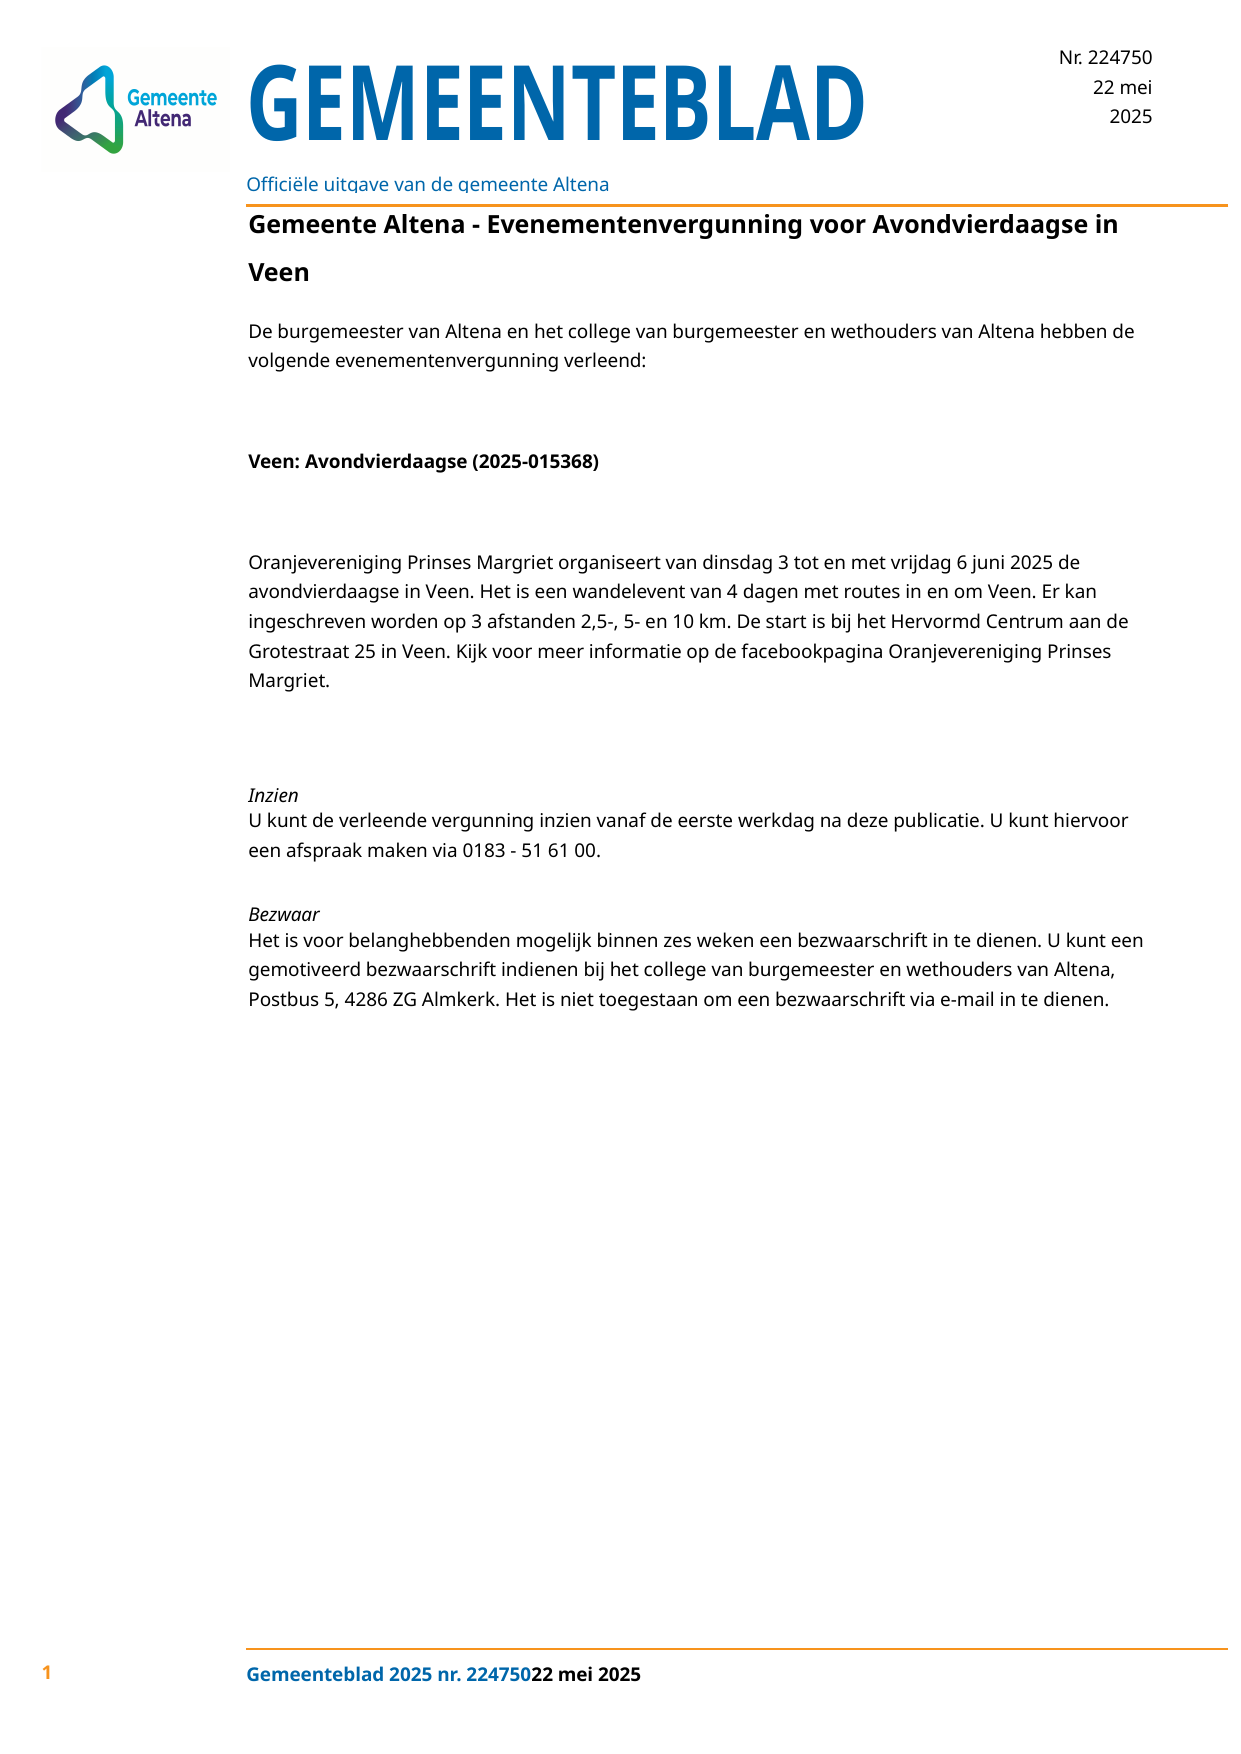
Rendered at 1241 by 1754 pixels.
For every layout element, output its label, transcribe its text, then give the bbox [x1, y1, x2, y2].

text Het is voor belanghebbenden mogelijk binnen zes weken een bezwaarschrift in te dienen. U kunt een gemotiveerd bezwaarschrift indienen bij het college van burgemeester en wethouders van Altena, Postbus 5, 4286 ZG Almkerk. Het is niet toegestaan om een bezwaarschrift via e-mail in te dienen. [248, 927, 1152, 1012]
text Veen: Avondvierdaagse (2025-015368) [248, 448, 1152, 474]
text Oranjevereniging Prinses Margriet organiseert van dinsdag 3 tot en met vrijdag 6 juni 2025 de avondvierdaagse in Veen. Het is een wandelevent van 4 dagen met routes in en om Veen. Er kan ingeschreven worden op 3 afstanden 2,5-, 5- en 10 km. De start is bij het Hervormd Centrum aan de Grotestraat 25 in Veen. Kijk voor meer informatie op de facebookpagina Oranjevereniging Prinses Margriet. [248, 549, 1152, 693]
text Bezwaar [248, 901, 1152, 927]
text Gemeente Altena - Evenementenvergunning voor Avondvierdaagse in Veen [248, 207, 1152, 288]
text De burgemeester van Altena en het college van burgemeester en wethouders van Altena hebben de volgende evenementenvergunning verleend: [248, 318, 1152, 373]
text U kunt de verleende vergunning inzien vanaf de eerste werkdag na deze publicatie. U kunt hiervoor een afspraak maken via 0183 - 51 61 00. [248, 808, 1152, 863]
picture [41, 47, 231, 172]
text Inzien [248, 782, 1152, 808]
